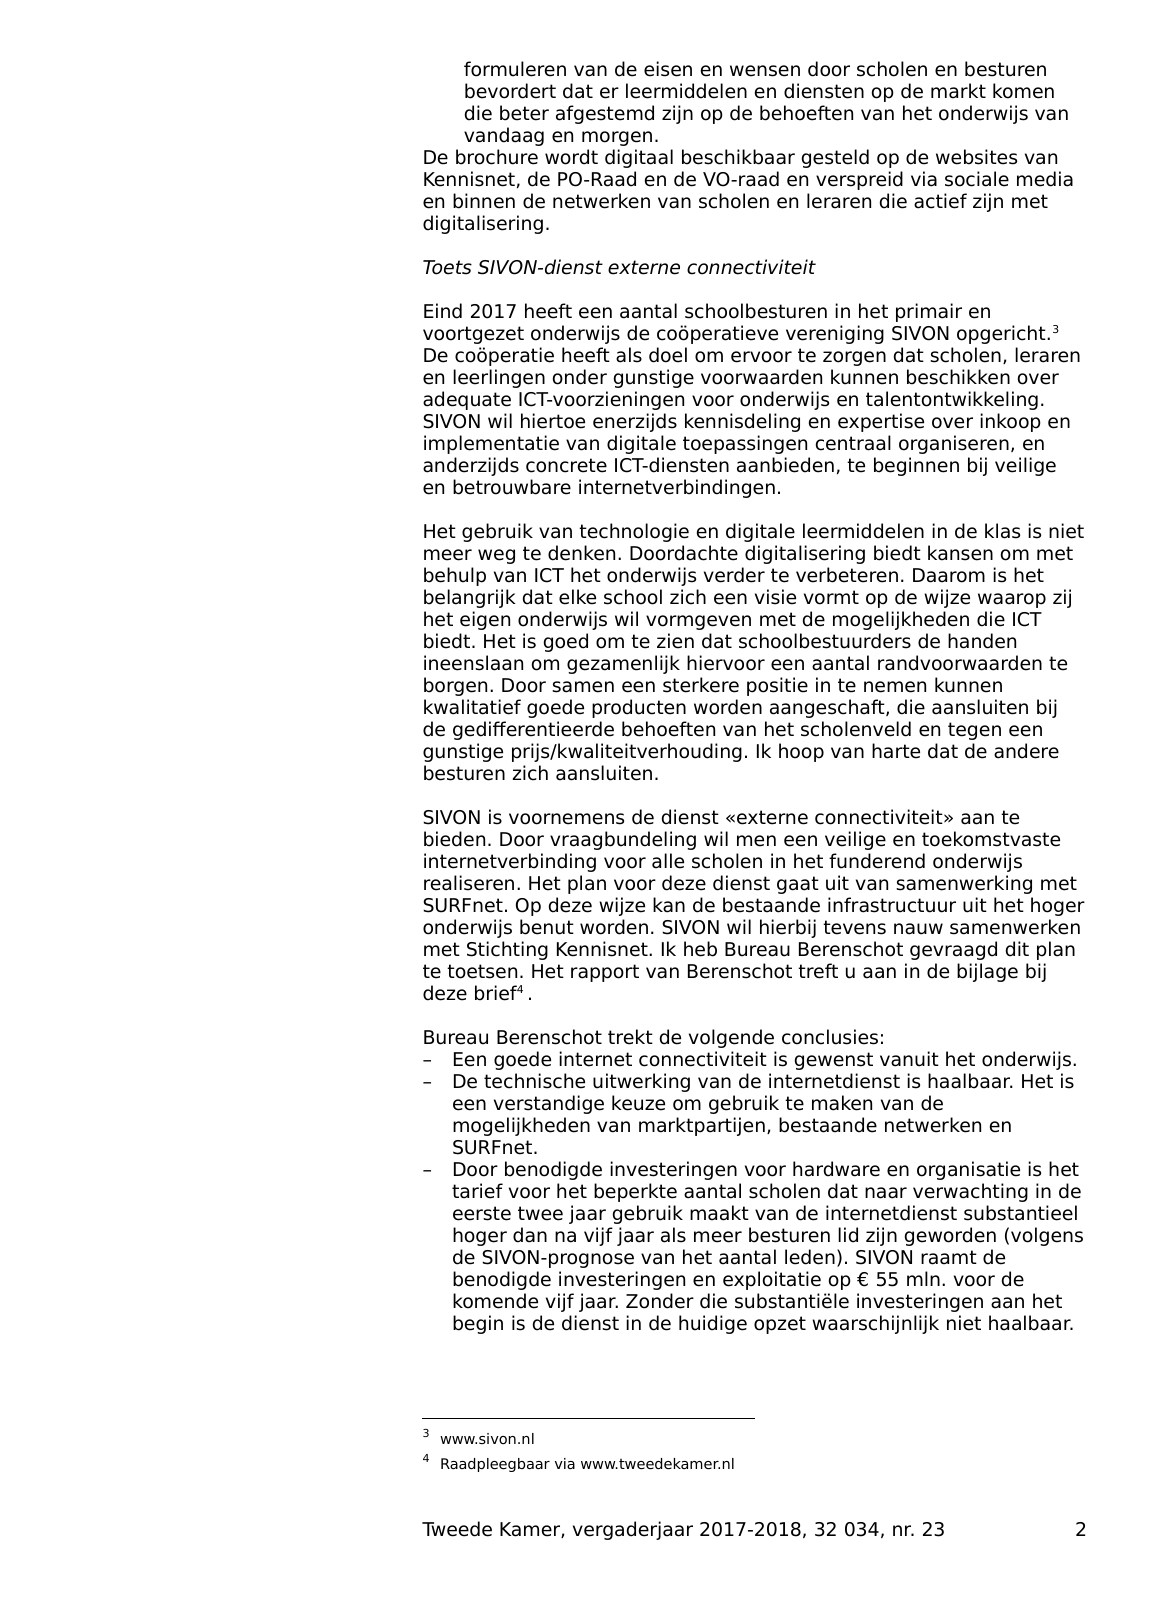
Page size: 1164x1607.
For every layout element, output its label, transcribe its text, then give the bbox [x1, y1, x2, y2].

text www.sivon.nl [422, 1427, 1087, 1449]
text De brochure wordt digitaal beschikbaar gesteld op de websites van Kennisnet, de PO-Raad en de VO-raad en verspreid via sociale media en binnen de netwerken van scholen en leraren die actief zijn met digitalisering. [422, 147, 1087, 235]
text – Door benodigde investeringen voor hardware en organisatie is het tarief voor het beperkte aantal scholen dat naar verwachting in de eerste twee jaar gebruik maakt van de internetdienst substantieel hoger dan na vijf jaar als meer besturen lid zijn geworden (volgens de SIVON-prognose van het aantal leden). SIVON raamt de benodigde investeringen en exploitatie op € 55 mln. voor de komende vijf jaar. Zonder die substantiële investeringen aan het begin is de dienst in de huidige opzet waarschijnlijk niet haalbaar. [422, 1159, 1087, 1335]
text Bureau Berenschot trekt de volgende conclusies: [422, 1027, 1087, 1049]
text – Een goede internet connectiviteit is gewenst vanuit het onderwijs. [422, 1049, 1087, 1071]
text – De technische uitwerking van de internetdienst is haalbaar. Het is een verstandige keuze om gebruik te maken van de mogelijkheden van marktpartijen, bestaande netwerken en SURFnet. [422, 1071, 1087, 1159]
subtitle Toets SIVON-dienst externe connectiviteit [422, 257, 1087, 279]
text Eind 2017 heeft een aantal schoolbesturen in het primair en voortgezet onderwijs de coöperatieve vereniging SIVON opgericht. De coöperatie heeft als doel om ervoor te zorgen dat scholen, leraren en leerlingen onder gunstige voorwaarden kunnen beschikken over adequate ICT-voorzieningen voor onderwijs en talentontwikkeling. SIVON wil hiertoe enerzijds kennisdeling en expertise over inkoop en implementatie van digitale toepassingen centraal organiseren, en anderzijds concrete ICT-diensten aanbieden, te beginnen bij veilige en betrouwbare internetverbindingen. [422, 301, 1087, 499]
text SIVON is voornemens de dienst «externe connectiviteit» aan te bieden. Door vraagbundeling wil men een veilige en toekomstvaste internetverbinding voor alle scholen in het funderend onderwijs realiseren. Het plan voor deze dienst gaat uit van samenwerking met SURFnet. Op deze wijze kan de bestaande infrastructuur uit het hoger onderwijs benut worden. SIVON wil hierbij tevens nauw samenwerken met Stichting Kennisnet. Ik heb Bureau Berenschot gevraagd dit plan te toetsen. Het rapport van Berenschot treft u aan in de bijlage bij deze brief. [422, 807, 1087, 1005]
text formuleren van de eisen en wensen door scholen en besturen bevordert dat er leermiddelen en diensten op de markt komen die beter afgestemd zijn op de behoeften van het onderwijs van vandaag en morgen. [422, 59, 1087, 147]
text Raadpleegbaar via www.tweedekamer.nl [422, 1452, 1087, 1474]
text Het gebruik van technologie en digitale leermiddelen in de klas is niet meer weg te denken. Doordachte digitalisering biedt kansen om met behulp van ICT het onderwijs verder te verbeteren. Daarom is het belangrijk dat elke school zich een visie vormt op de wijze waarop zij het eigen onderwijs wil vormgeven met de mogelijkheden die ICT biedt. Het is goed om te zien dat schoolbestuurders de handen ineenslaan om gezamenlijk hiervoor een aantal randvoorwaarden te borgen. Door samen een sterkere positie in te nemen kunnen kwalitatief goede producten worden aangeschaft, die aansluiten bij de gedifferentieerde behoeften van het scholenveld en tegen een gunstige prijs/kwaliteitverhouding. Ik hoop van harte dat de andere besturen zich aansluiten. [422, 521, 1087, 785]
